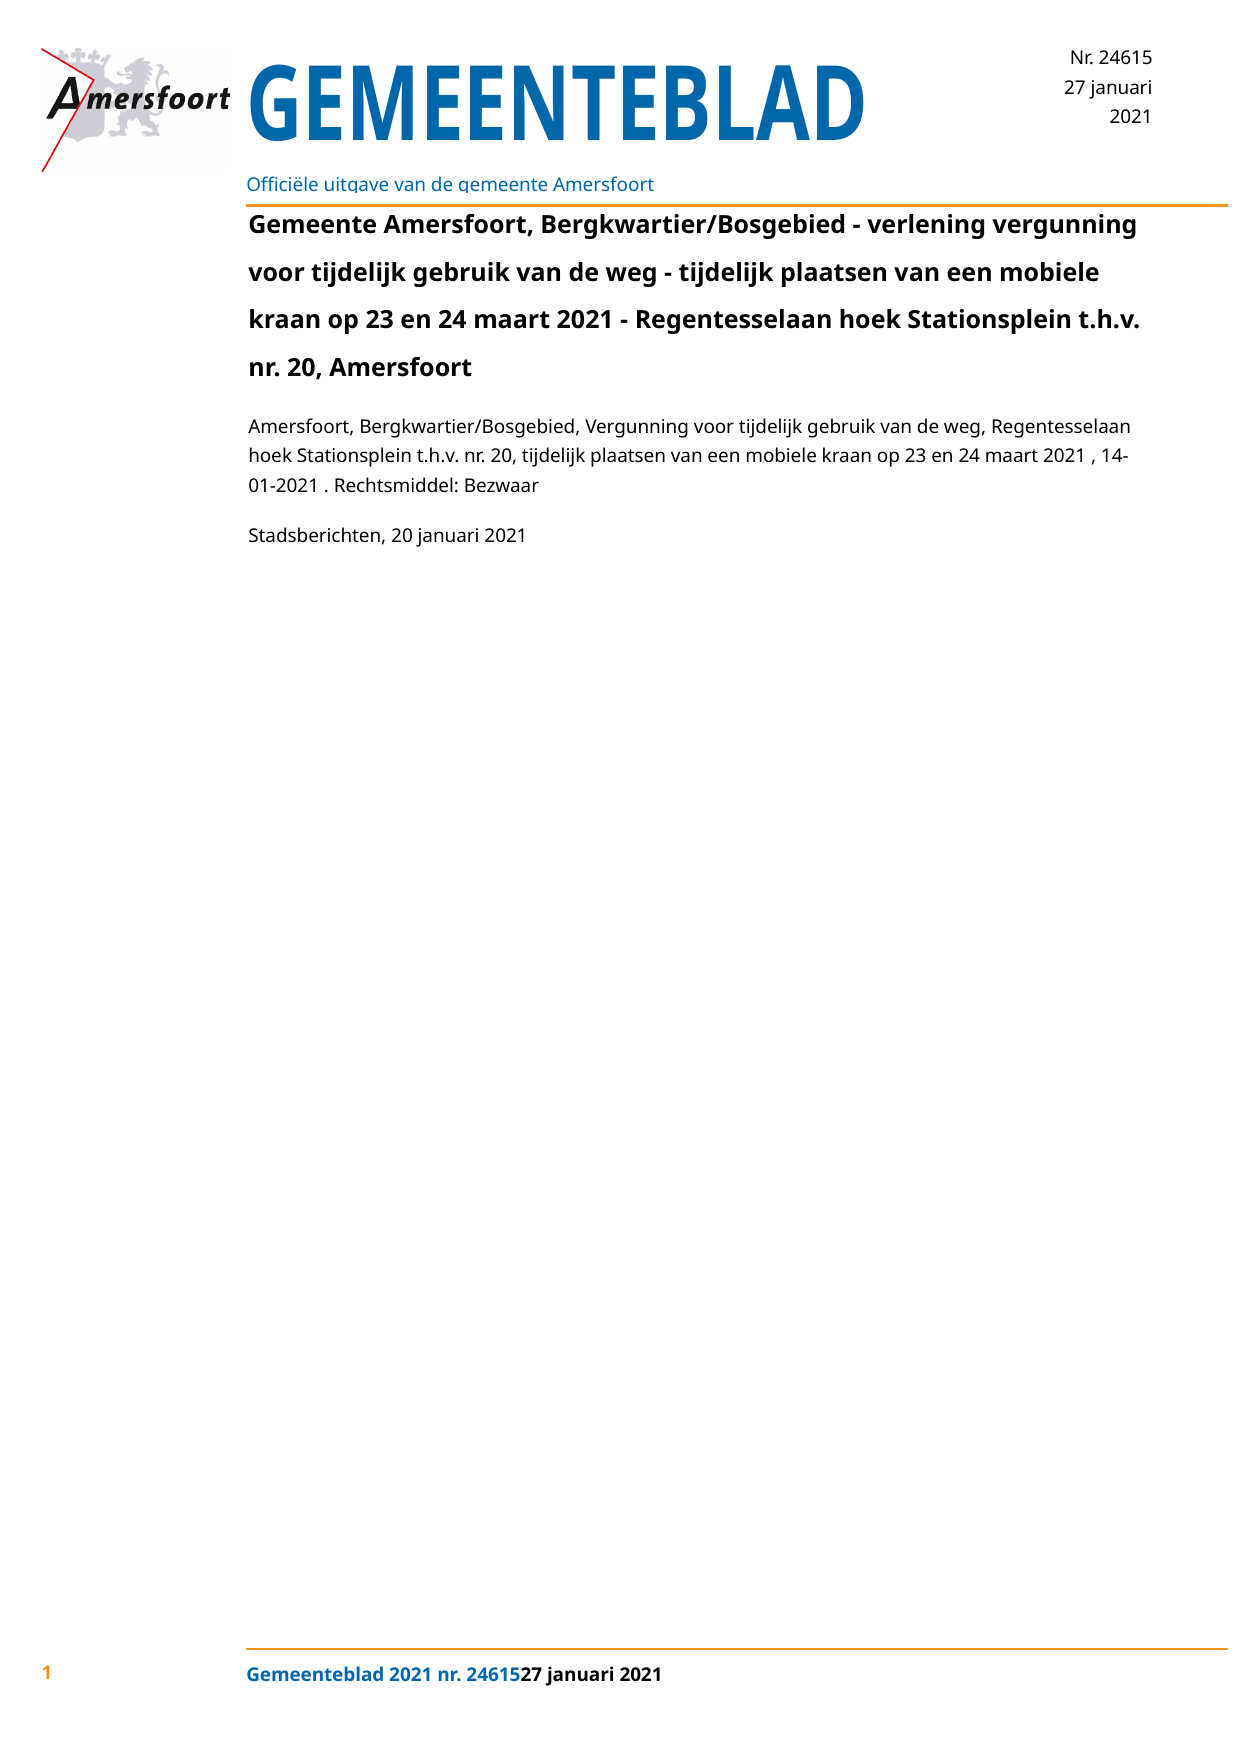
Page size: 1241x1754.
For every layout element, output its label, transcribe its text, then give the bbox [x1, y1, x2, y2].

text Stadsberichten, 20 januari 2021 [248, 523, 1152, 548]
picture [41, 47, 231, 172]
text Amersfoort, Bergkwartier/Bosgebied, Vergunning voor tijdelijk gebruik van de weg, Regentesselaan hoek Stationsplein t.h.v. nr. 20, tijdelijk plaatsen van een mobiele kraan op 23 en 24 maart 2021 , 14-01-2021 . Rechtsmiddel: Bezwaar [248, 413, 1152, 498]
text Gemeente Amersfoort, Bergkwartier/Bosgebied - verlening vergunning voor tijdelijk gebruik van de weg - tijdelijk plaatsen van een mobiele kraan op 23 en 24 maart 2021 - Regentesselaan hoek Stationsplein t.h.v. nr. 20, Amersfoort [248, 207, 1152, 384]
